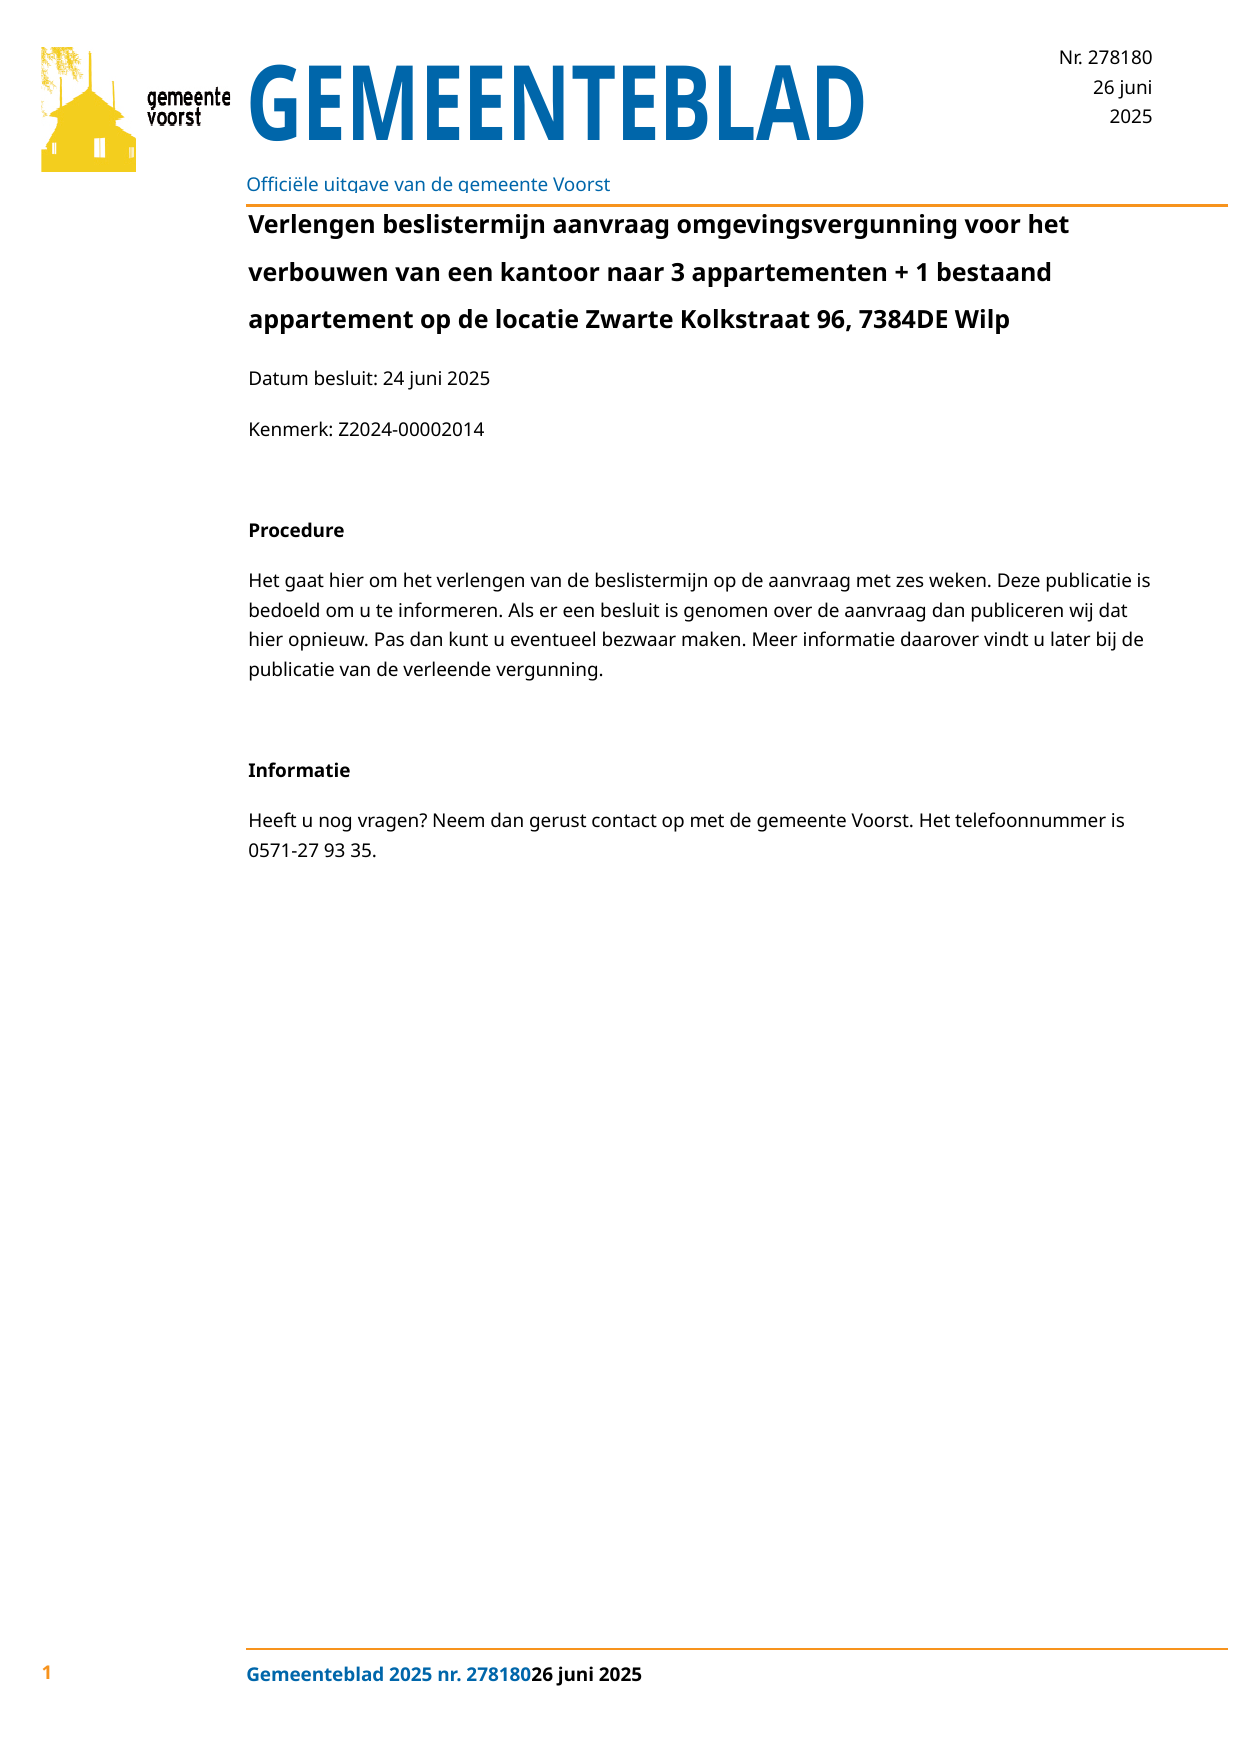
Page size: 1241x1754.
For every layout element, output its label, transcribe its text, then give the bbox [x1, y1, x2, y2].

picture [41, 47, 231, 172]
text Kenmerk: Z2024-00002014 [248, 416, 1152, 442]
text Het gaat hier om het verlengen van de beslistermijn op de aanvraag met zes weken. Deze publicatie is bedoeld om u te informeren. Als er een besluit is genomen over de aanvraag dan publiceren wij dat hier opnieuw. Pas dan kunt u eventueel bezwaar maken. Meer informatie daarover vindt u later bij de publicatie van de verleende vergunning. [248, 567, 1152, 682]
text Informatie [248, 757, 1152, 782]
text Verlengen beslistermijn aanvraag omgevingsvergunning voor het verbouwen van een kantoor naar 3 appartementen + 1 bestaand appartement op de locatie Zwarte Kolkstraat 96, 7384DE Wilp [248, 207, 1152, 336]
text Heeft u nog vragen? Neem dan gerust contact op met de gemeente Voorst. Het telefoonnummer is 0571-27 93 35. [248, 807, 1152, 862]
text Datum besluit: 24 juni 2025 [248, 366, 1152, 391]
text Procedure [248, 517, 1152, 542]
